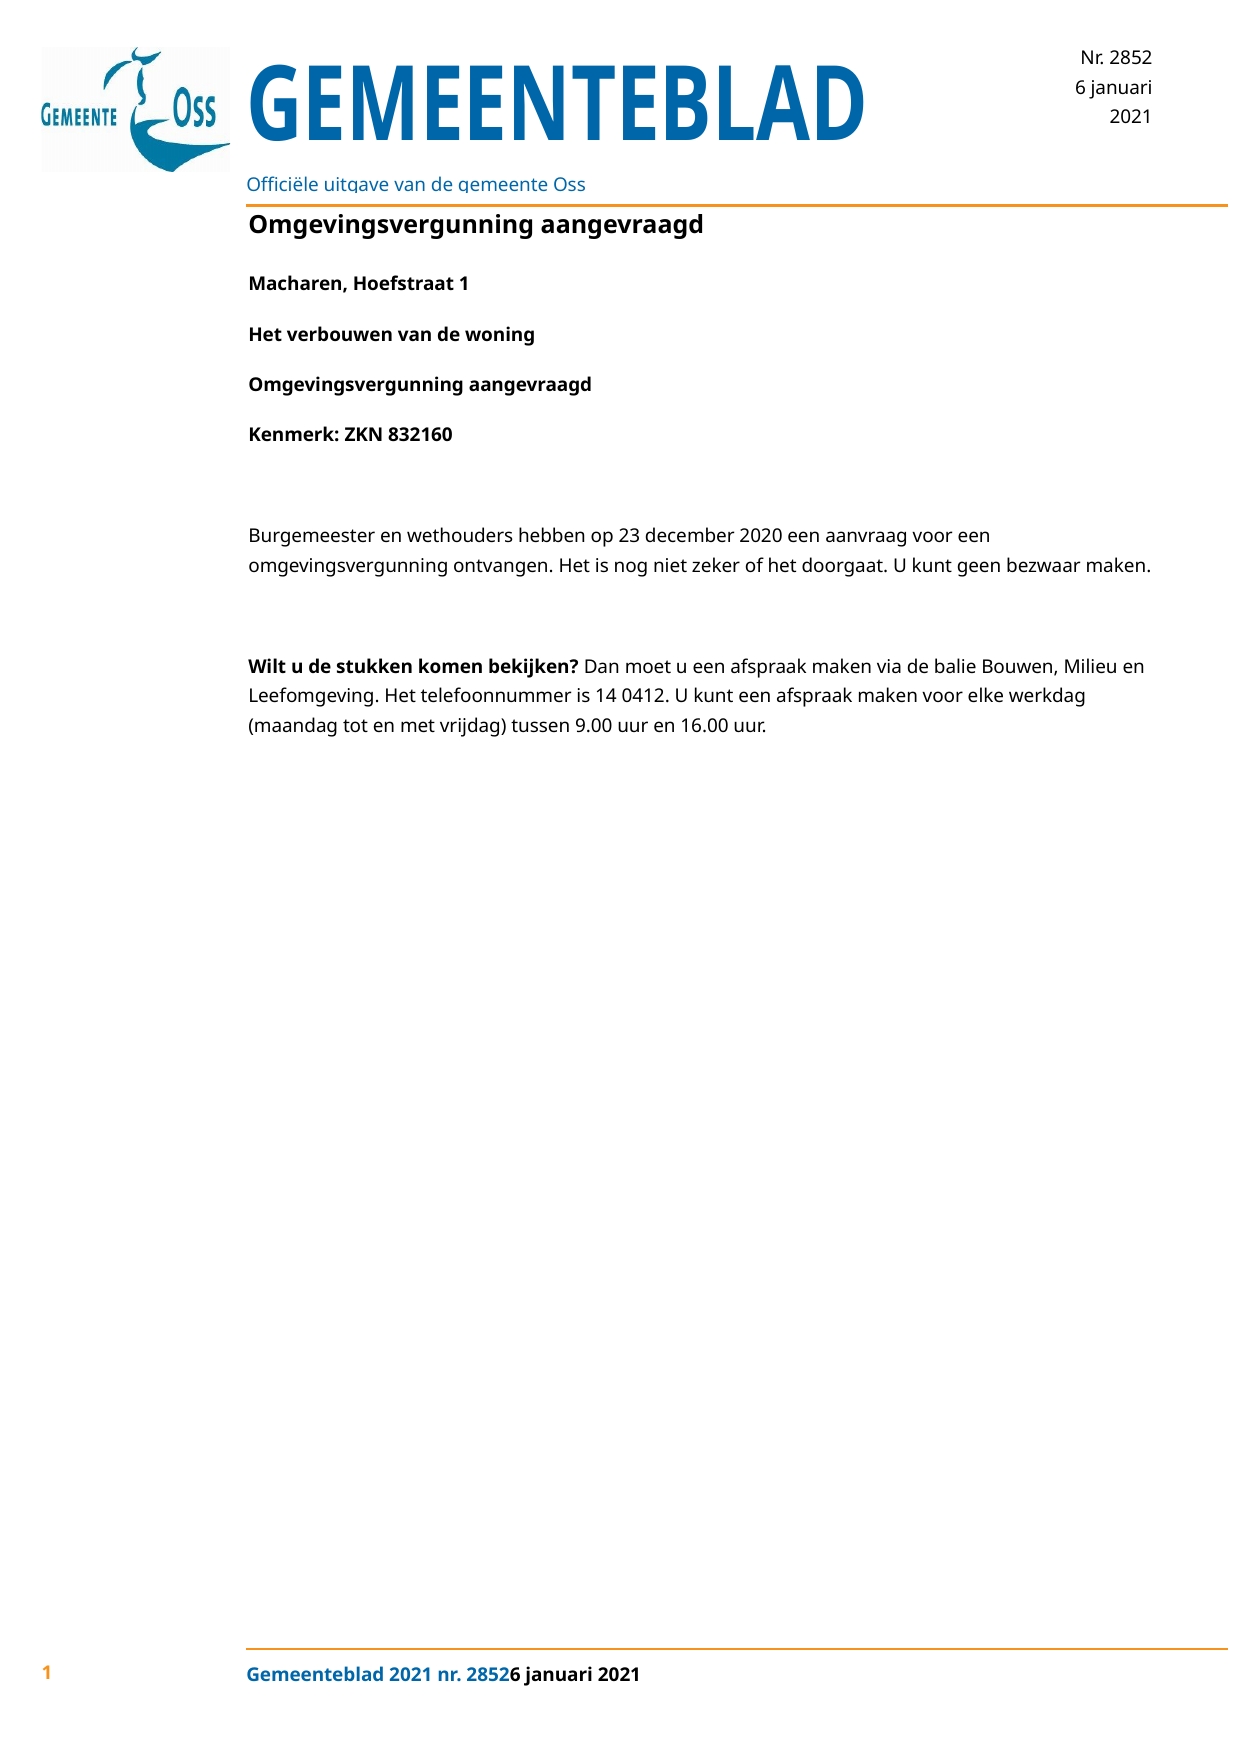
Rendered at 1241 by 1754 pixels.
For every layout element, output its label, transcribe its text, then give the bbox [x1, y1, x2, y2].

text Burgemeester en wethouders hebben op 23 december 2020 een aanvraag voor een omgevingsvergunning ontvangen. Het is nog niet zeker of het doorgaat. U kunt geen bezwaar maken. [248, 522, 1152, 578]
text Kenmerk: ZKN 832160 [248, 422, 1152, 447]
text Het verbouwen van de woning [248, 321, 1152, 346]
text Macharen, Hoefstraat 1 [248, 270, 1152, 296]
picture [41, 47, 231, 172]
text Omgevingsvergunning aangevraagd [248, 207, 1152, 241]
text Wilt u de stukken komen bekijken? Dan moet u een afspraak maken via de balie Bouwen, Milieu en Leefomgeving. Het telefoonnummer is 14 0412. U kunt een afspraak maken voor elke werkdag (maandag tot en met vrijdag) tussen 9.00 uur en 16.00 uur. [248, 653, 1152, 738]
text Omgevingsvergunning aangevraagd [248, 371, 1152, 397]
